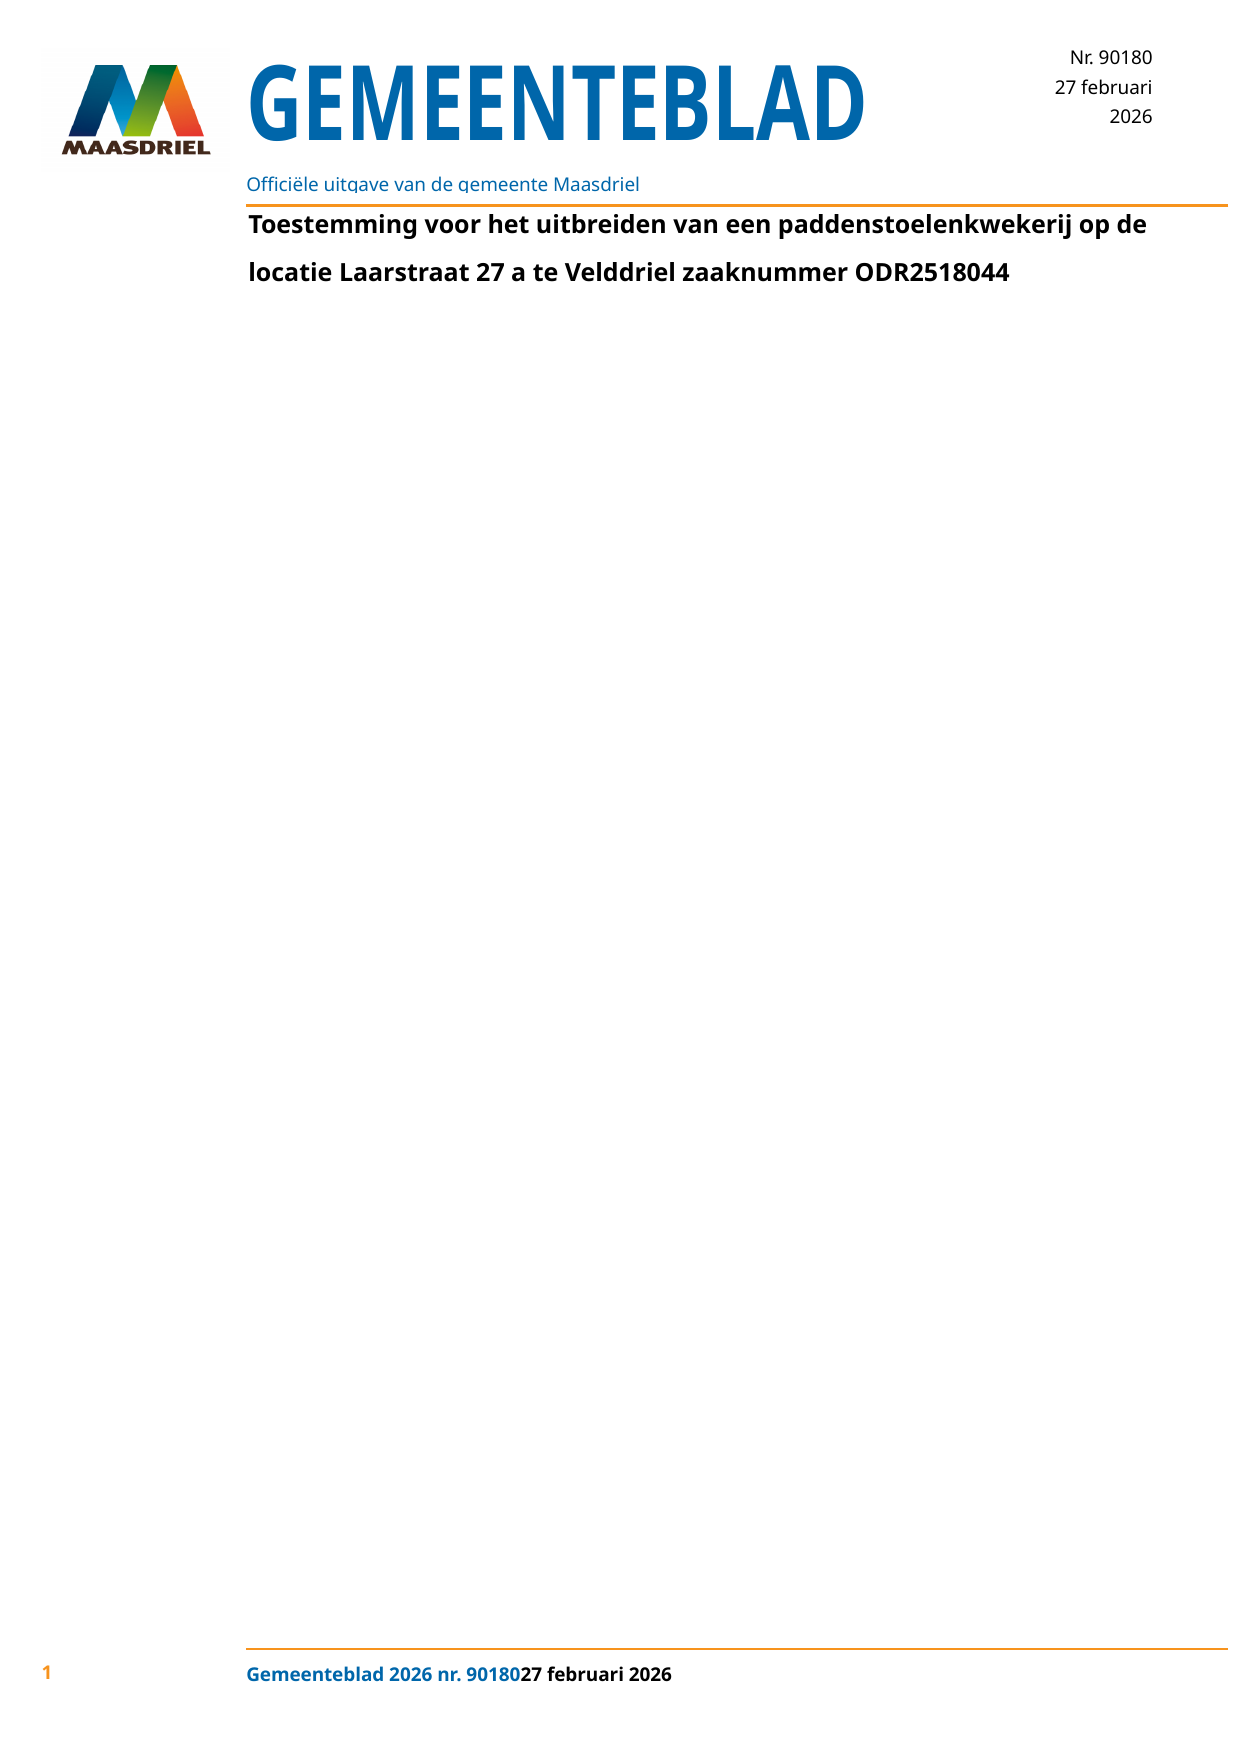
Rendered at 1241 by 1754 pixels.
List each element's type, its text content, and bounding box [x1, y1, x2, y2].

picture [41, 47, 231, 172]
text Toestemming voor het uitbreiden van een paddenstoelenkwekerij op de locatie Laarstraat 27 a te Velddriel zaaknummer ODR2518044 [248, 207, 1152, 288]
